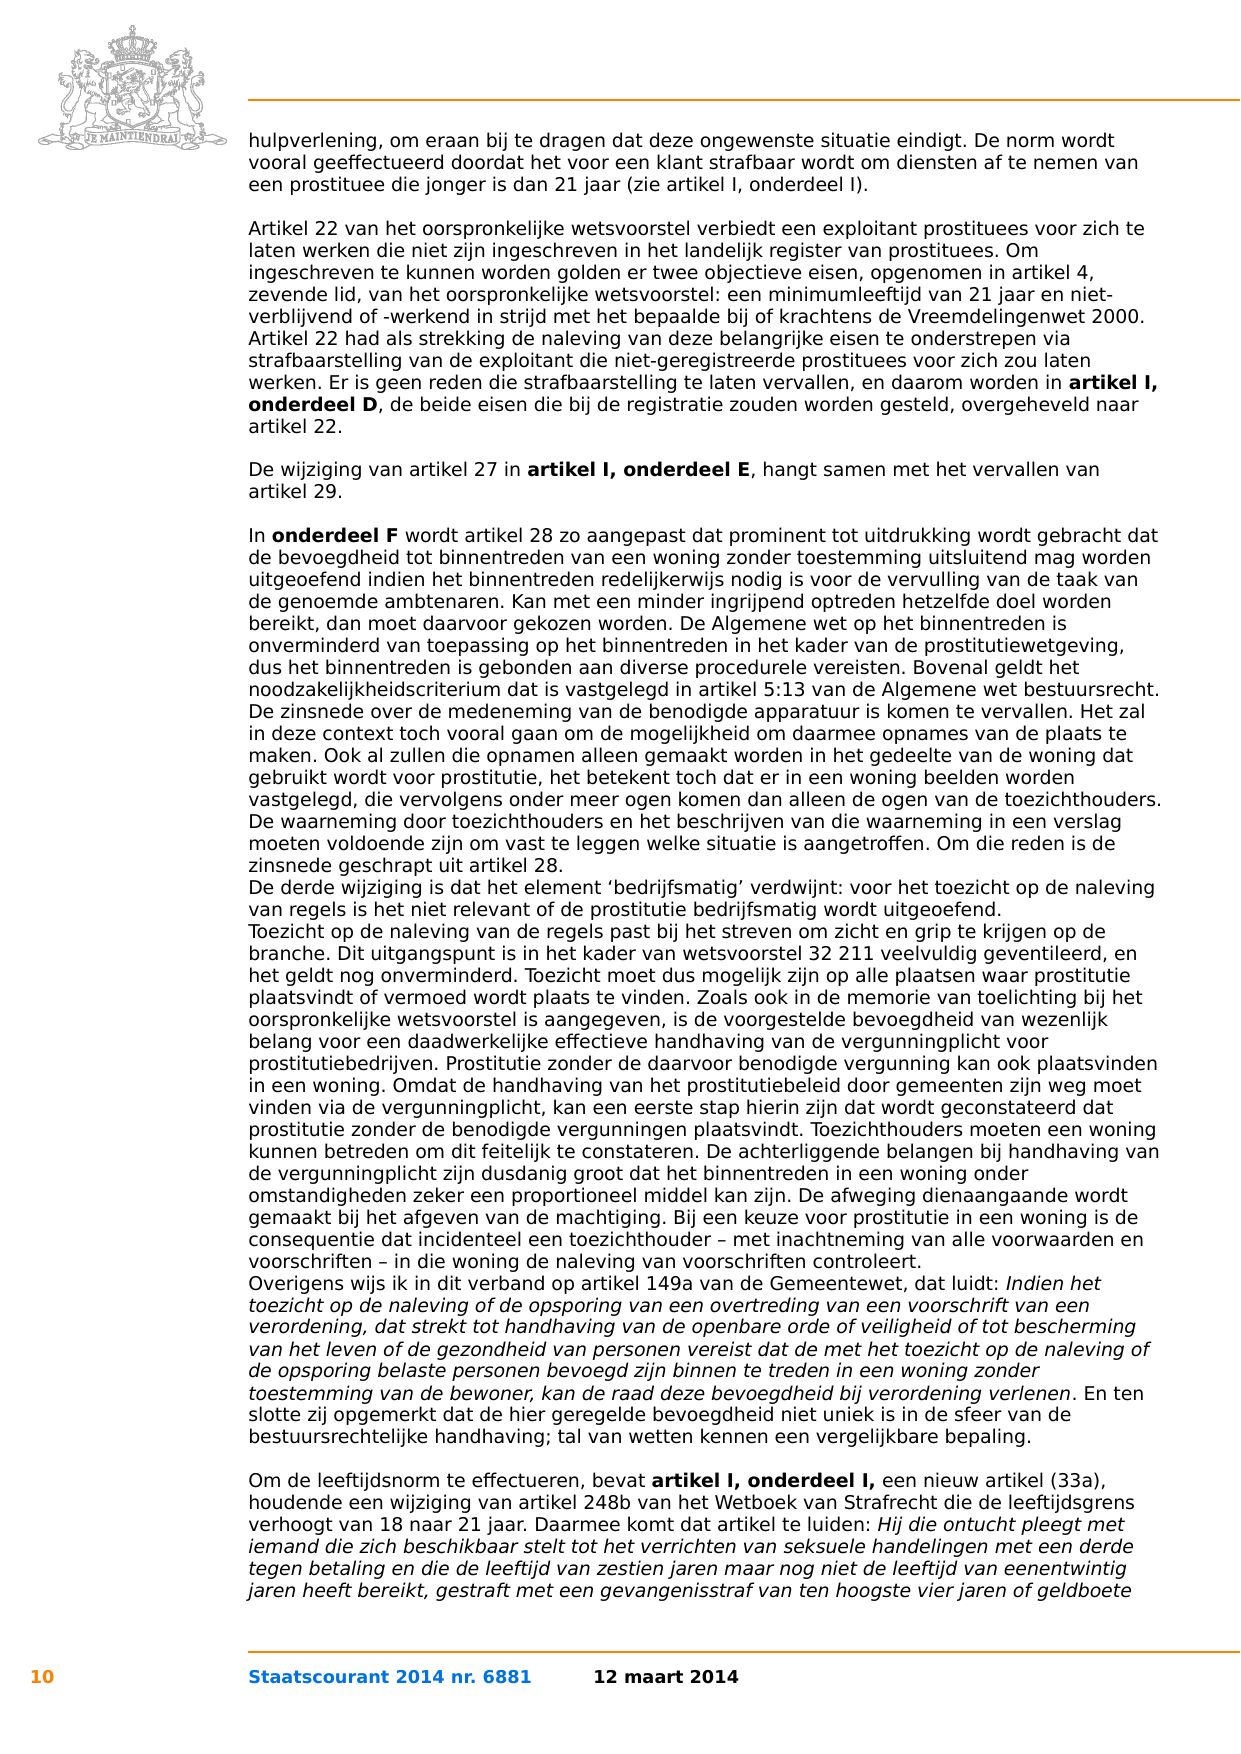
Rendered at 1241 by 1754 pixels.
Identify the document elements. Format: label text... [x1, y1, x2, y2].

text Om de leeftijdsnorm te effectueren, bevat artikel I, onderdeel I, een nieuw artikel (33a), houdende een wijziging van artikel 248b van het Wetboek van Strafrecht die de leeftijdsgrens verhoogt van 18 naar 21 jaar. Daarmee komt dat artikel te luiden: Hij die ontucht pleegt met iemand die zich beschikbaar stelt tot het verrichten van seksuele handelingen met een derde tegen betaling en die de leeftijd van zestien jaren maar nog niet de leeftijd van eenentwintig jaren heeft bereikt, gestraft met een gevangenisstraf van ten hoogste vier jaren of geldboete [248, 1470, 1163, 1602]
text In onderdeel F wordt artikel 28 zo aangepast dat prominent tot uitdrukking wordt gebracht dat de bevoegdheid tot binnentreden van een woning zonder toestemming uitsluitend mag worden uitgeoefend indien het binnentreden redelijkerwijs nodig is voor de vervulling van de taak van de genoemde ambtenaren. Kan met een minder ingrijpend optreden hetzelfde doel worden bereikt, dan moet daarvoor gekozen worden. De Algemene wet op het binnentreden is onverminderd van toepassing op het binnentreden in het kader van de prostitutiewetgeving, dus het binnentreden is gebonden aan diverse procedurele vereisten. Bovenal geldt het noodzakelijkheidscriterium dat is vastgelegd in artikel 5:13 van de Algemene wet bestuursrecht. [248, 525, 1163, 701]
text hulpverlening, om eraan bij te dragen dat deze ongewenste situatie eindigt. De norm wordt vooral geeffectueerd doordat het voor een klant strafbaar wordt om diensten af te nemen van een prostituee die jonger is dan 21 jaar (zie artikel I, onderdeel I). [248, 130, 1163, 196]
text De wijziging van artikel 27 in artikel I, onderdeel E, hangt samen met het vervallen van artikel 29. [248, 459, 1163, 503]
picture [38, 25, 227, 150]
text Toezicht op de naleving van de regels past bij het streven om zicht en grip te krijgen op de branche. Dit uitgangspunt is in het kader van wetsvoorstel 32 211 veelvuldig geventileerd, en het geldt nog onverminderd. Toezicht moet dus mogelijk zijn op alle plaatsen waar prostitutie plaatsvindt of vermoed wordt plaats te vinden. Zoals ook in de memorie van toelichting bij het oorspronkelijke wetsvoorstel is aangegeven, is de voorgestelde bevoegdheid van wezenlijk belang voor een daadwerkelijke effectieve handhaving van de vergunningplicht voor prostitutiebedrijven. Prostitutie zonder de daarvoor benodigde vergunning kan ook plaatsvinden in een woning. Omdat de handhaving van het prostitutiebeleid door gemeenten zijn weg moet vinden via de vergunningplicht, kan een eerste stap hierin zijn dat wordt geconstateerd dat prostitutie zonder de benodigde vergunningen plaatsvindt. Toezichthouders moeten een woning kunnen betreden om dit feitelijk te constateren. De achterliggende belangen bij handhaving van de vergunningplicht zijn dusdanig groot dat het binnentreden in een woning onder omstandigheden zeker een proportioneel middel kan zijn. De afweging dienaangaande wordt gemaakt bij het afgeven van de machtiging. Bij een keuze voor prostitutie in een woning is de consequentie dat incidenteel een toezichthouder – met inachtneming van alle voorwaarden en voorschriften – in die woning de naleving van voorschriften controleert. [248, 921, 1163, 1272]
text De derde wijziging is dat het element ‘bedrijfsmatig’ verdwijnt: voor het toezicht op de naleving van regels is het niet relevant of de prostitutie bedrijfsmatig wordt uitgeoefend. [248, 877, 1163, 921]
text Overigens wijs ik in dit verband op artikel 149a van de Gemeentewet, dat luidt: Indien het toezicht op de naleving of de opsporing van een overtreding van een voorschrift van een verordening, dat strekt tot handhaving van de openbare orde of veiligheid of tot bescherming van het leven of de gezondheid van personen vereist dat de met het toezicht op de naleving of de opsporing belaste personen bevoegd zijn binnen te treden in een woning zonder toestemming van de bewoner, kan de raad deze bevoegdheid bij verordening verlenen. En ten slotte zij opgemerkt dat de hier geregelde bevoegdheid niet uniek is in de sfeer van de bestuursrechtelijke handhaving; tal van wetten kennen een vergelijkbare bepaling. [248, 1272, 1163, 1448]
text Artikel 22 van het oorspronkelijke wetsvoorstel verbiedt een exploitant prostituees voor zich te laten werken die niet zijn ingeschreven in het landelijk register van prostituees. Om ingeschreven te kunnen worden golden er twee objectieve eisen, opgenomen in artikel 4, zevende lid, van het oorspronkelijke wetsvoorstel: een minimumleeftijd van 21 jaar en niet-verblijvend of -werkend in strijd met het bepaalde bij of krachtens de Vreemdelingenwet 2000. Artikel 22 had als strekking de naleving van deze belangrijke eisen te onderstrepen via strafbaarstelling van de exploitant die niet-geregistreerde prostituees voor zich zou laten werken. Er is geen reden die strafbaarstelling te laten vervallen, en daarom worden in artikel I, onderdeel D, de beide eisen die bij de registratie zouden worden gesteld, overgeheveld naar artikel 22. [248, 218, 1163, 437]
text De zinsnede over de medeneming van de benodigde apparatuur is komen te vervallen. Het zal in deze context toch vooral gaan om de mogelijkheid om daarmee opnames van de plaats te maken. Ook al zullen die opnamen alleen gemaakt worden in het gedeelte van de woning dat gebruikt wordt voor prostitutie, het betekent toch dat er in een woning beelden worden vastgelegd, die vervolgens onder meer ogen komen dan alleen de ogen van de toezichthouders. De waarneming door toezichthouders en het beschrijven van die waarneming in een verslag moeten voldoende zijn om vast te leggen welke situatie is aangetroffen. Om die reden is de zinsnede geschrapt uit artikel 28. [248, 701, 1163, 877]
